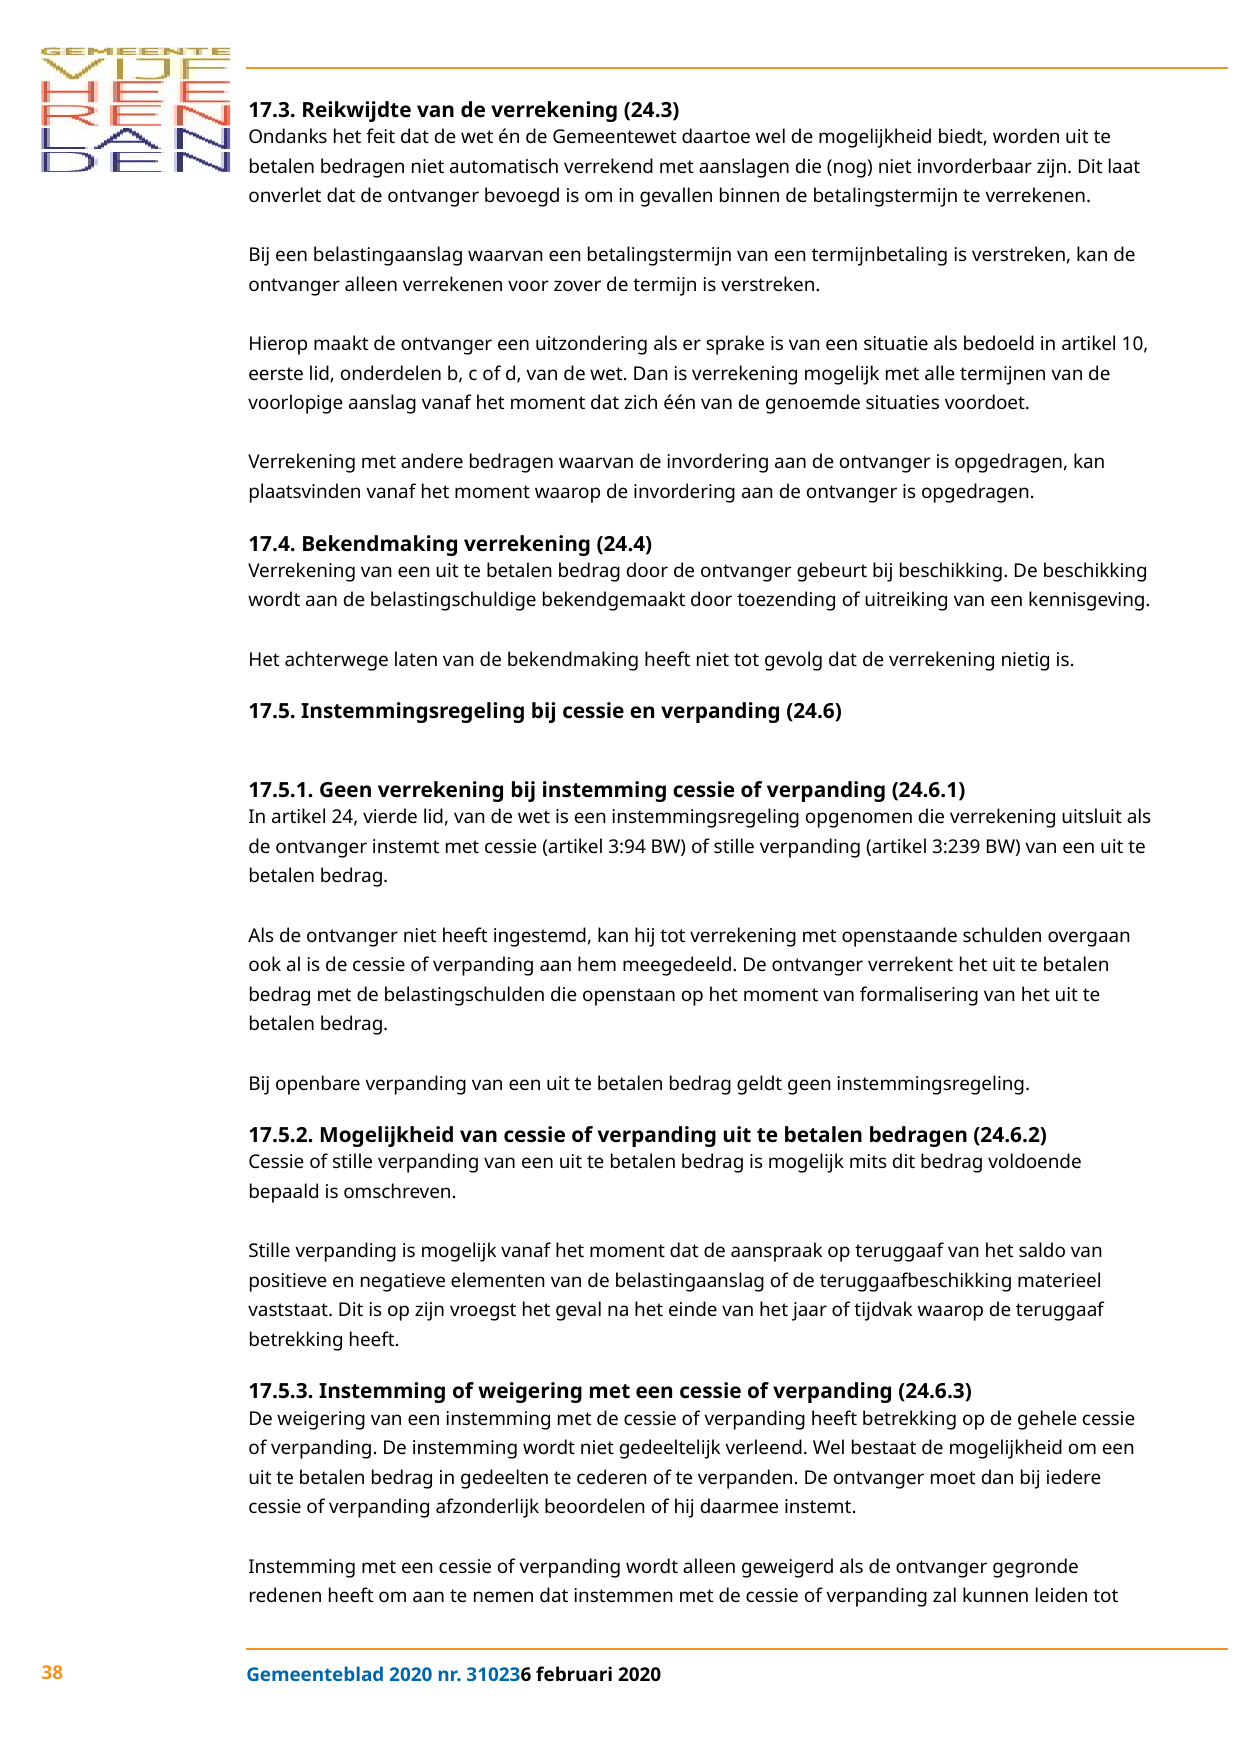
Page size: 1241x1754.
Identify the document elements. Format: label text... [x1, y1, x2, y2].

text 17.5.2. Mogelijkheid van cessie of verpanding uit te betalen bedragen (24.6.2) [248, 1120, 1152, 1149]
text Cessie of stille verpanding van een uit te betalen bedrag is mogelijk mits dit bedrag voldoende bepaald is omschreven. [248, 1149, 1152, 1204]
text Het achterwege laten van de bekendmaking heeft niet tot gevolg dat de verrekening nietig is. [248, 646, 1152, 672]
picture [41, 47, 231, 172]
text Bij een belastingaanslag waarvan een betalingstermijn van een termijnbetaling is verstreken, kan de ontvanger alleen verrekenen voor zover de termijn is verstreken. [248, 242, 1152, 297]
text 17.3. Reikwijdte van de verrekening (24.3) [248, 95, 1152, 123]
text Verrekening van een uit te betalen bedrag door de ontvanger gebeurt bij beschikking. De beschikking wordt aan de belastingschuldige bekendgemaakt door toezending of uitreiking van een kennisgeving. [248, 557, 1152, 612]
text 17.5.1. Geen verrekening bij instemming cessie of verpanding (24.6.1) [248, 775, 1152, 803]
text Verrekening met andere bedragen waarvan de invordering aan de ontvanger is opgedragen, kan plaatsvinden vanaf het moment waarop de invordering aan de ontvanger is opgedragen. [248, 449, 1152, 504]
text In artikel 24, vierde lid, van de wet is een instemmingsregeling opgenomen die verrekening uitsluit als de ontvanger instemt met cessie (artikel 3:94 BW) of stille verpanding (artikel 3:239 BW) van een uit te betalen bedrag. [248, 803, 1152, 888]
text Als de ontvanger niet heeft ingestemd, kan hij tot verrekening met openstaande schulden overgaan ook al is de cessie of verpanding aan hem meegedeeld. De ontvanger verrekent het uit te betalen bedrag met de belastingschulden die openstaan op het moment van formalisering van het uit te betalen bedrag. [248, 922, 1152, 1036]
text 17.4. Bekendmaking verrekening (24.4) [248, 529, 1152, 557]
text 17.5. Instemmingsregeling bij cessie en verpanding (24.6) [248, 696, 1152, 725]
text Bij openbare verpanding van een uit te betalen bedrag geldt geen instemmingsregeling. [248, 1070, 1152, 1096]
text Ondanks het feit dat de wet én de Gemeentewet daartoe wel de mogelijkheid biedt, worden uit te betalen bedragen niet automatisch verrekend met aanslagen die (nog) niet invorderbaar zijn. Dit laat onverlet dat de ontvanger bevoegd is om in gevallen binnen de betalingstermijn te verrekenen. [248, 123, 1152, 208]
text Stille verpanding is mogelijk vanaf het moment dat de aanspraak op teruggaaf van het saldo van positieve en negatieve elementen van de belastingaanslag of de teruggaafbeschikking materieel vaststaat. Dit is op zijn vroegst het geval na het einde van het jaar of tijdvak waarop de teruggaaf betrekking heeft. [248, 1237, 1152, 1352]
text Instemming met een cessie of verpanding wordt alleen geweigerd als de ontvanger gegronde redenen heeft om aan te nemen dat instemmen met de cessie of verpanding zal kunnen leiden tot [248, 1553, 1152, 1608]
text Hierop maakt de ontvanger een uitzondering als er sprake is van een situatie als bedoeld in artikel 10, eerste lid, onderdelen b, c of d, van de wet. Dan is verrekening mogelijk met alle termijnen van de voorlopige aanslag vanaf het moment dat zich één van de genoemde situaties voordoet. [248, 330, 1152, 415]
text De weigering van een instemming met de cessie of verpanding heeft betrekking op de gehele cessie of verpanding. De instemming wordt niet gedeeltelijk verleend. Wel bestaat de mogelijkheid om een uit te betalen bedrag in gedeelten te cederen of te verpanden. De ontvanger moet dan bij iedere cessie of verpanding afzonderlijk beoordelen of hij daarmee instemt. [248, 1405, 1152, 1519]
text 17.5.3. Instemming of weigering met een cessie of verpanding (24.6.3) [248, 1377, 1152, 1405]
